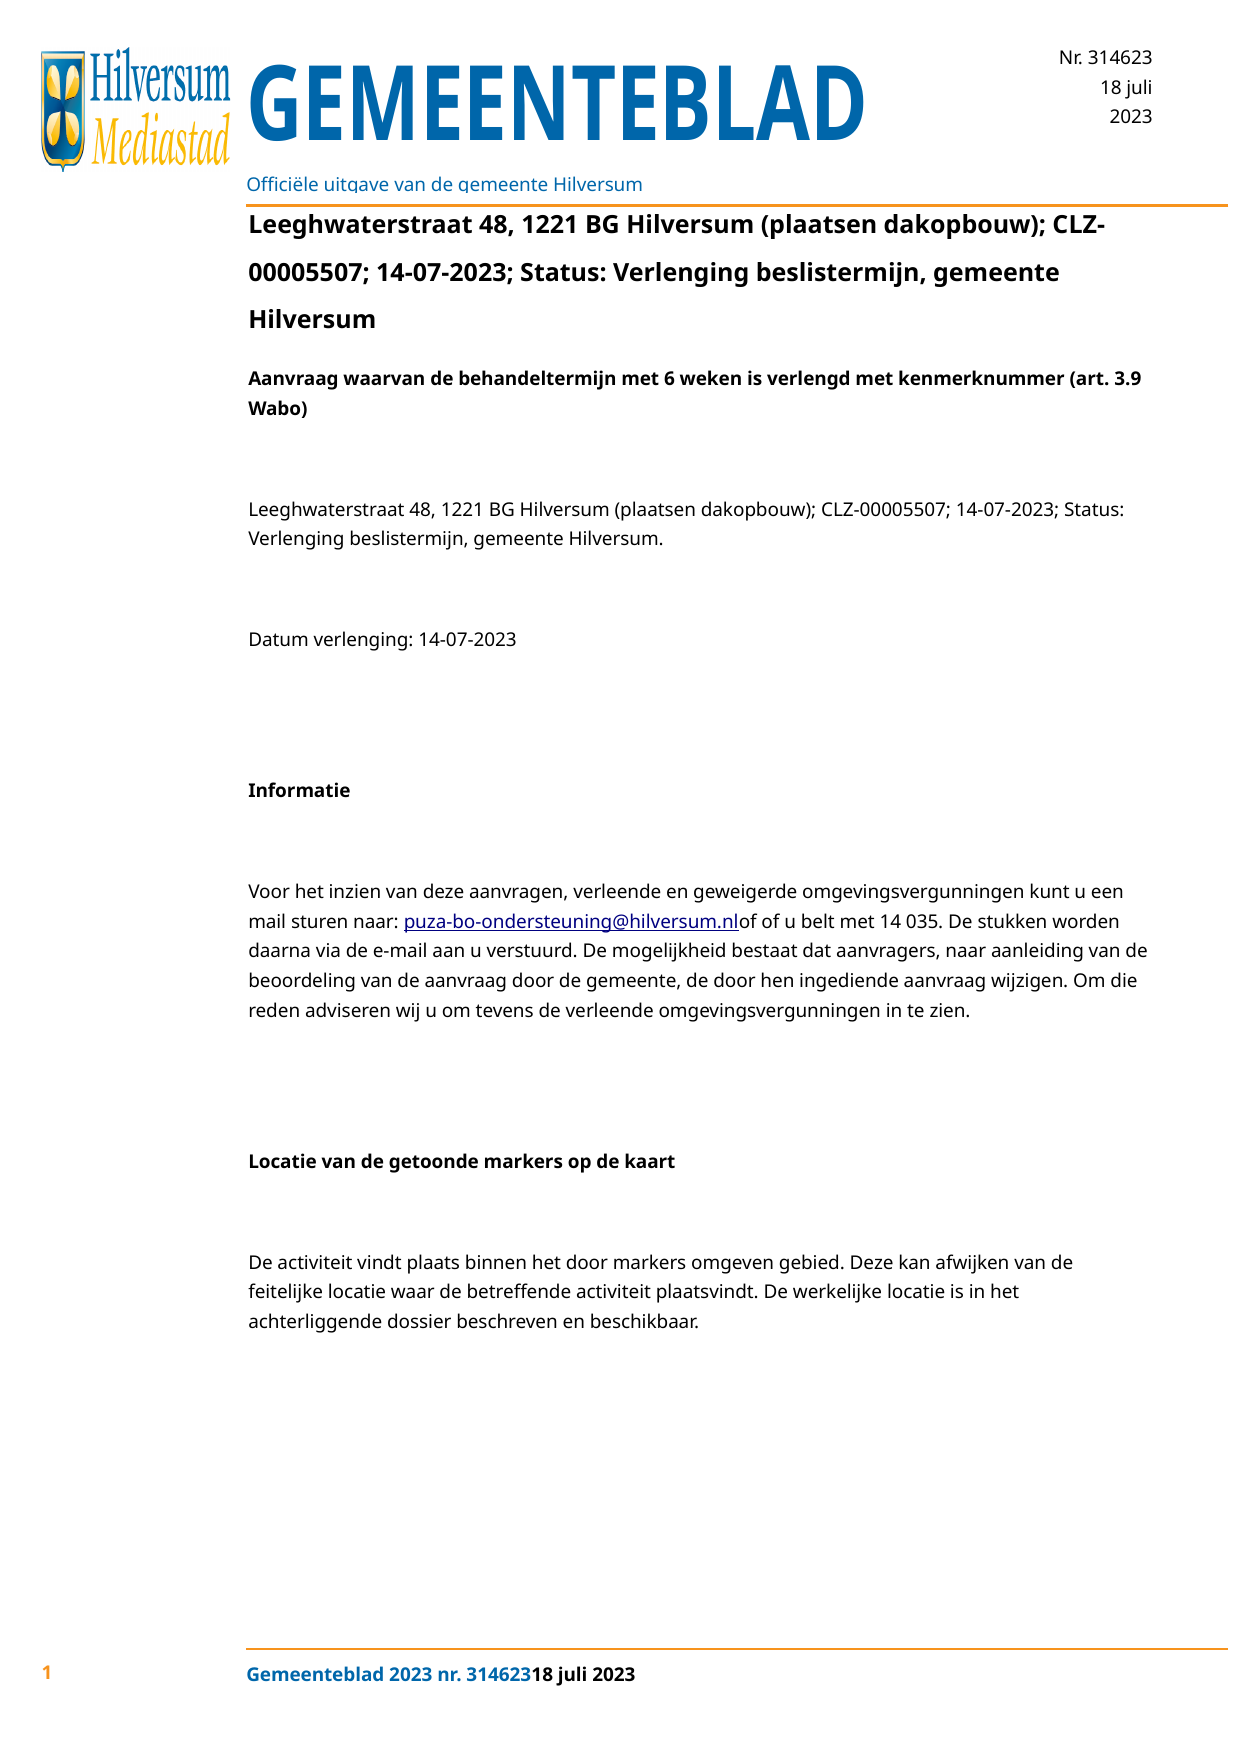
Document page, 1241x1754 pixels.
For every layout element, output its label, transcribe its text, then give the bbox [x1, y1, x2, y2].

text Locatie van de getoonde markers op de kaart [248, 1148, 1152, 1174]
text Datum verlenging: 14-07-2023 [248, 626, 1152, 652]
text Aanvraag waarvan de behandeltermijn met 6 weken is verlengd met kenmerknummer (art. 3.9 Wabo) [248, 366, 1152, 421]
text Voor het inzien van deze aanvragen, verleende en geweigerde omgevingsvergunningen kunt u een mail sturen naar: puza-bo-ondersteuning@hilversum.nlof of u belt met 14 035. De stukken worden daarna via de e-mail aan u verstuurd. De mogelijkheid bestaat dat aanvragers, naar aanleiding van de beoordeling van de aanvraag door de gemeente, de door hen ingediende aanvraag wijzigen. Om die reden adviseren wij u om tevens de verleende omgevingsvergunningen in te zien. [248, 878, 1152, 1022]
text Leeghwaterstraat 48, 1221 BG Hilversum (plaatsen dakopbouw); CLZ-00005507; 14-07-2023; Status: Verlenging beslistermijn, gemeente Hilversum [248, 207, 1152, 336]
text Leeghwaterstraat 48, 1221 BG Hilversum (plaatsen dakopbouw); CLZ-00005507; 14-07-2023; Status: Verlenging beslistermijn, gemeente Hilversum. [248, 496, 1152, 551]
picture [41, 47, 231, 172]
text Informatie [248, 778, 1152, 803]
text De activiteit vindt plaats binnen het door markers omgeven gebied. Deze kan afwijken van de feitelijke locatie waar de betreffende activiteit plaatsvindt. De werkelijke locatie is in het achterliggende dossier beschreven en beschikbaar. [248, 1249, 1152, 1334]
